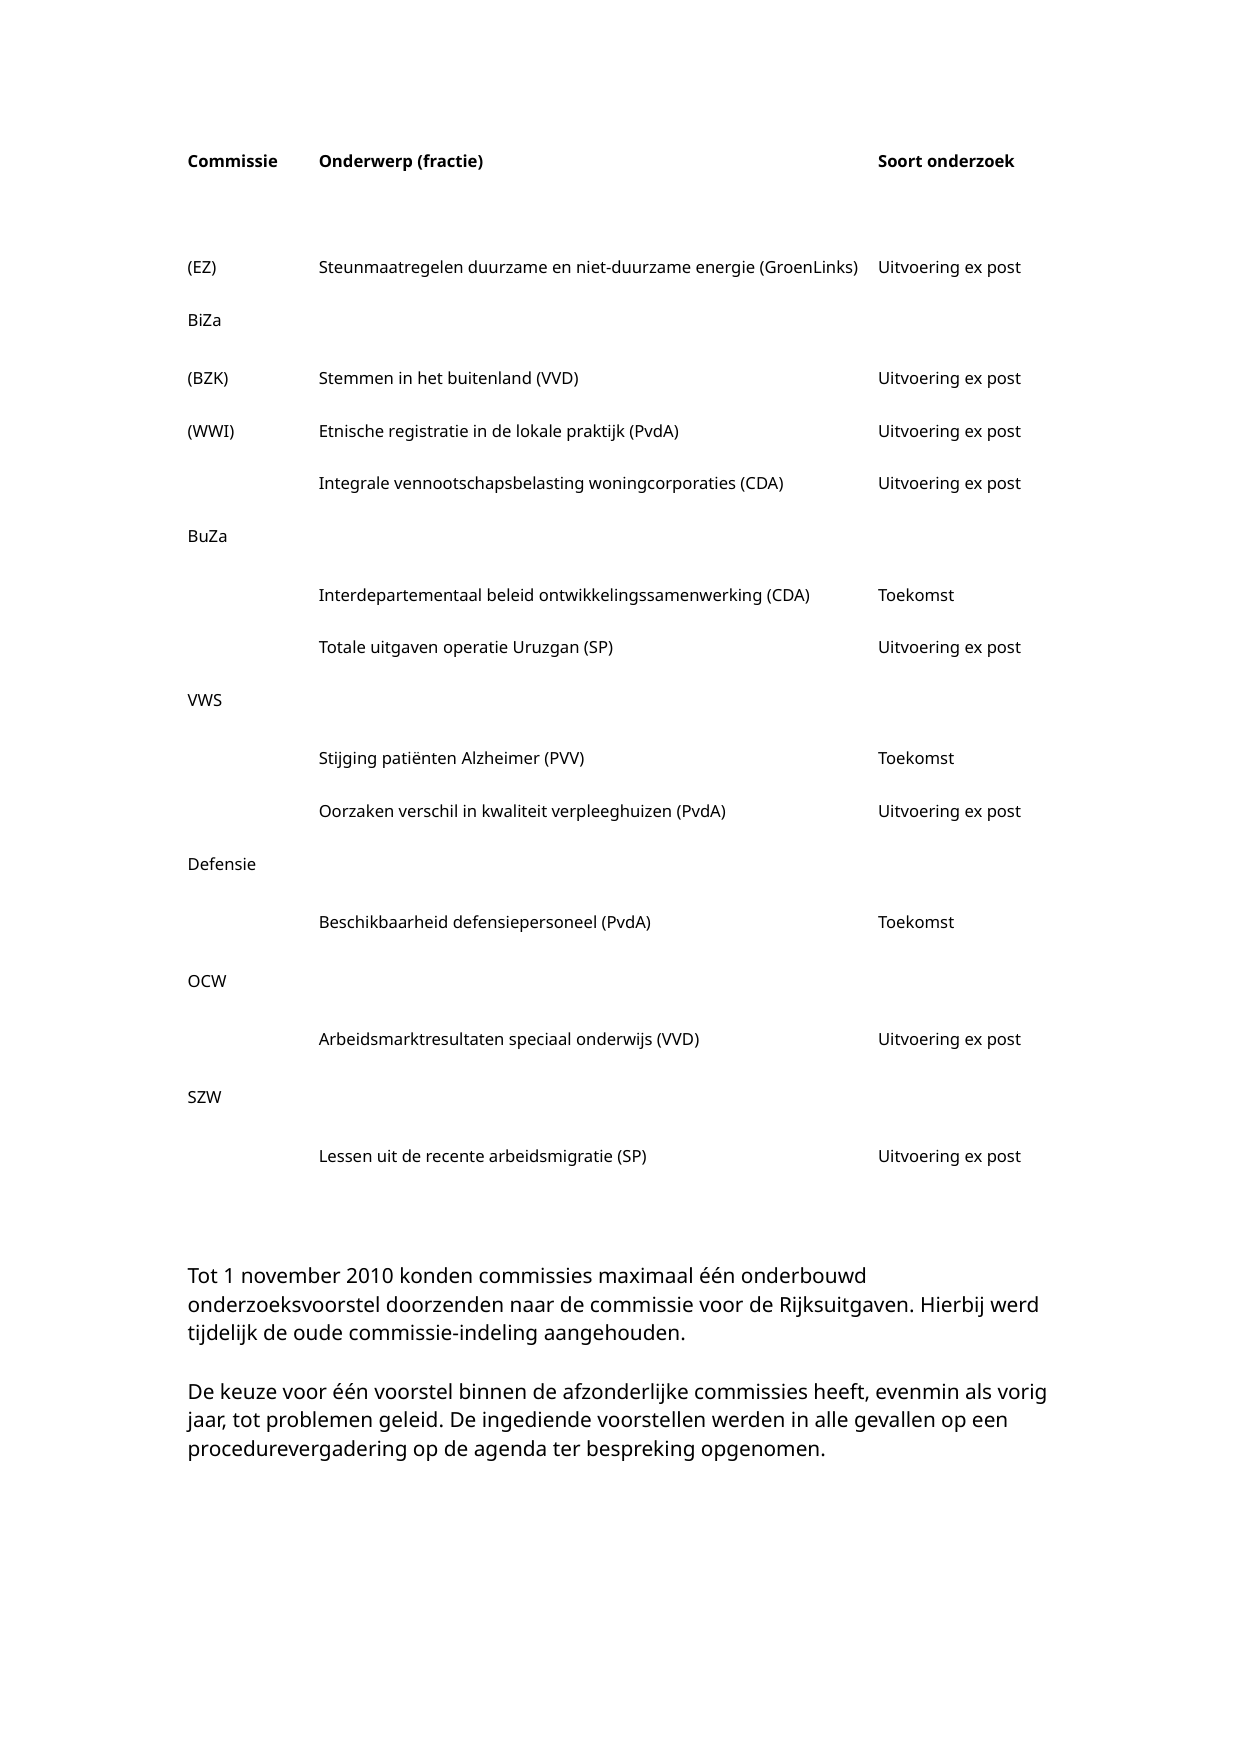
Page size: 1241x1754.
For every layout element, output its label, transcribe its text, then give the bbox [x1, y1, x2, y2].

table_cell Interdepartementaal beleid ontwikkelingssamenwerking (CDA) [319, 583, 878, 636]
table_cell VWS [188, 689, 318, 747]
table_cell [188, 911, 318, 969]
table_cell Oorzaken verschil in kwaliteit verpleeghuizen (PvdA) [319, 800, 878, 852]
table_cell [878, 525, 1053, 583]
table_cell (WWI) [188, 419, 318, 525]
table_header Soort onderzoek [878, 150, 1053, 203]
table_cell [319, 203, 878, 255]
table_cell Uitvoering ex post [878, 1145, 1053, 1203]
table_cell OCW [188, 969, 318, 1028]
table_cell [878, 308, 1053, 367]
table_cell [319, 689, 878, 747]
table_cell Lessen uit de recente arbeidsmigratie (SP) [319, 1145, 878, 1203]
table_cell Uitvoering ex post [878, 472, 1053, 525]
table_cell [188, 1028, 318, 1086]
table_cell [319, 853, 878, 911]
table_cell Uitvoering ex post [878, 367, 1053, 419]
table_cell BiZa [188, 308, 318, 367]
table_cell [188, 583, 318, 688]
table_cell Uitvoering ex post [878, 255, 1053, 308]
table_cell (EZ) [188, 255, 318, 308]
table_cell SZW [188, 1086, 318, 1144]
table_cell Uitvoering ex post [878, 636, 1053, 688]
text De keuze voor één voorstel binnen de afzonderlijke commissies heeft, evenmin als vorig jaar, tot problemen geleid. De ingediende voorstellen werden in alle gevallen op een procedurevergadering op de agenda ter bespreking opgenomen. [187, 1377, 1053, 1462]
table_cell [319, 969, 878, 1028]
table_cell (BZK) [188, 367, 318, 419]
table_cell Etnische registratie in de lokale praktijk (PvdA) [319, 419, 878, 472]
table_cell [319, 308, 878, 367]
table_header Onderwerp (fractie) [319, 150, 878, 203]
table_cell Toekomst [878, 747, 1053, 800]
table_cell Toekomst [878, 911, 1053, 969]
table_cell [188, 203, 318, 255]
table_cell Integrale vennootschapsbelasting woningcorporaties (CDA) [319, 472, 878, 525]
table_cell BuZa [188, 525, 318, 583]
table_cell [188, 1145, 318, 1203]
table_cell [878, 689, 1053, 747]
table_cell Stemmen in het buitenland (VVD) [319, 367, 878, 419]
table_header Commissie [188, 150, 318, 203]
table_cell [878, 1086, 1053, 1144]
table_cell Toekomst [878, 583, 1053, 636]
table_cell Stijging patiënten Alzheimer (PVV) [319, 747, 878, 800]
table_cell Steunmaatregelen duurzame en niet-duurzame energie (GroenLinks) [319, 255, 878, 308]
table_cell Defensie [188, 853, 318, 911]
table_cell [878, 853, 1053, 911]
table_cell [319, 1086, 878, 1144]
table_cell Totale uitgaven operatie Uruzgan (SP) [319, 636, 878, 688]
table_cell [188, 747, 318, 852]
table_cell Uitvoering ex post [878, 419, 1053, 472]
table_cell Arbeidsmarktresultaten speciaal onderwijs (VVD) [319, 1028, 878, 1086]
table_cell [878, 969, 1053, 1028]
table_cell Beschikbaarheid defensiepersoneel (PvdA) [319, 911, 878, 969]
table_cell Uitvoering ex post [878, 800, 1053, 852]
text Tot 1 november 2010 konden commissies maximaal één onderbouwd onderzoeksvoorstel doorzenden naar de commissie voor de Rijksuitgaven. Hierbij werd tijdelijk de oude commissie-indeling aangehouden. [187, 1261, 1053, 1347]
table_cell Uitvoering ex post [878, 1028, 1053, 1086]
table_cell [319, 525, 878, 583]
table_cell [878, 203, 1053, 255]
